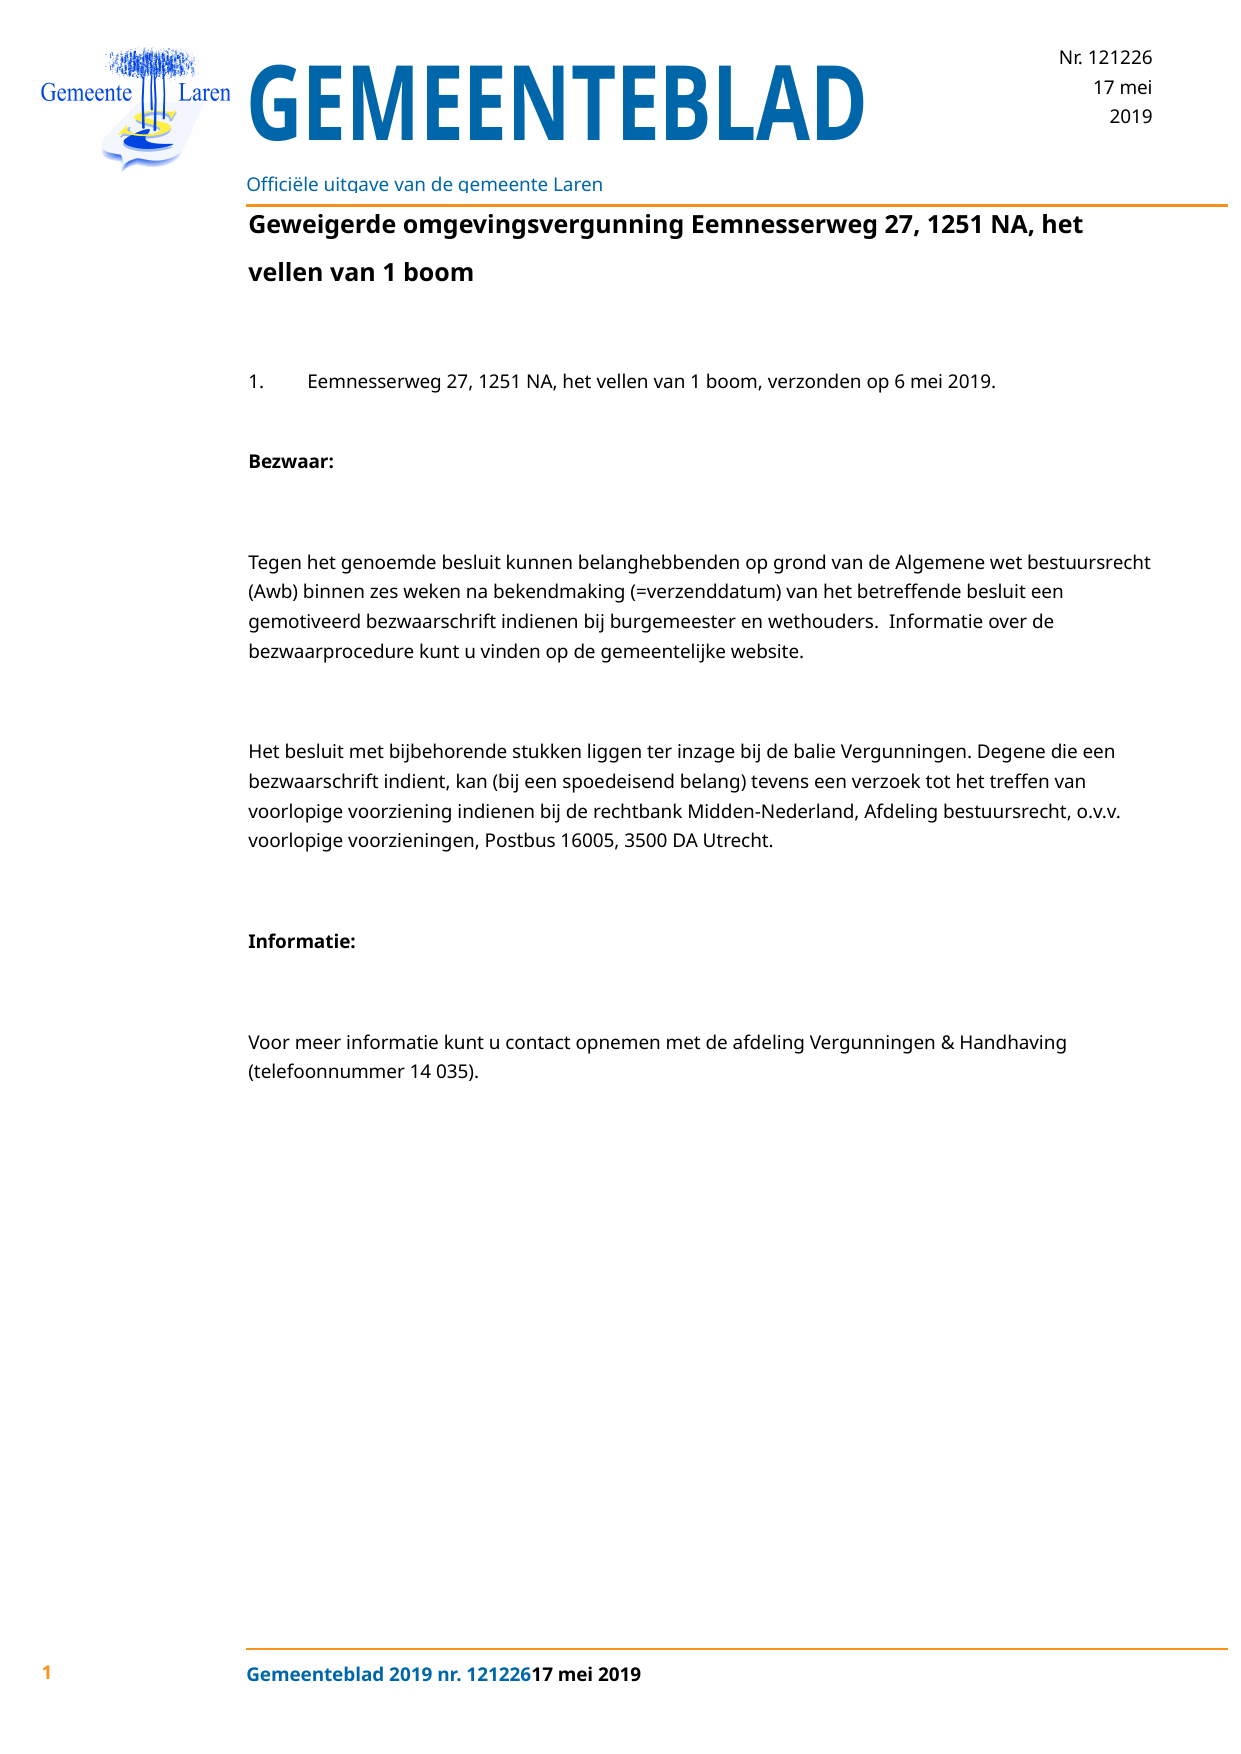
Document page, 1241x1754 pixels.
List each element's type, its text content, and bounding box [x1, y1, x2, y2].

text Voor meer informatie kunt u contact opnemen met de afdeling Vergunningen & Handhaving (telefoonnummer 14 035). [248, 1029, 1152, 1084]
text Informatie: [248, 928, 1152, 954]
text Geweigerde omgevingsvergunning Eemnesserweg 27, 1251 NA, het vellen van 1 boom [248, 207, 1152, 288]
list Eemnesserweg 27, 1251 NA, het vellen van 1 boom, verzonden op 6 mei 2019. [248, 368, 1152, 394]
picture [41, 47, 231, 172]
text Het besluit met bijbehorende stukken liggen ter inzage bij de balie Vergunningen. Degene die een bezwaarschrift indient, kan (bij een spoedeisend belang) tevens een verzoek tot het treffen van voorlopige voorziening indienen bij de rechtbank Midden-Nederland, Afdeling bestuursrecht, o.v.v. voorlopige voorzieningen, Postbus 16005, 3500 DA Utrecht. [248, 739, 1152, 853]
text Tegen het genoemde besluit kunnen belanghebbenden op grond van de Algemene wet bestuursrecht (Awb) binnen zes weken na bekendmaking (=verzenddatum) van het betreffende besluit een gemotiveerd bezwaarschrift indienen bij burgemeester en wethouders. Informatie over de bezwaarprocedure kunt u vinden op de gemeentelijke website. [248, 549, 1152, 664]
text Bezwaar: [248, 448, 1152, 474]
